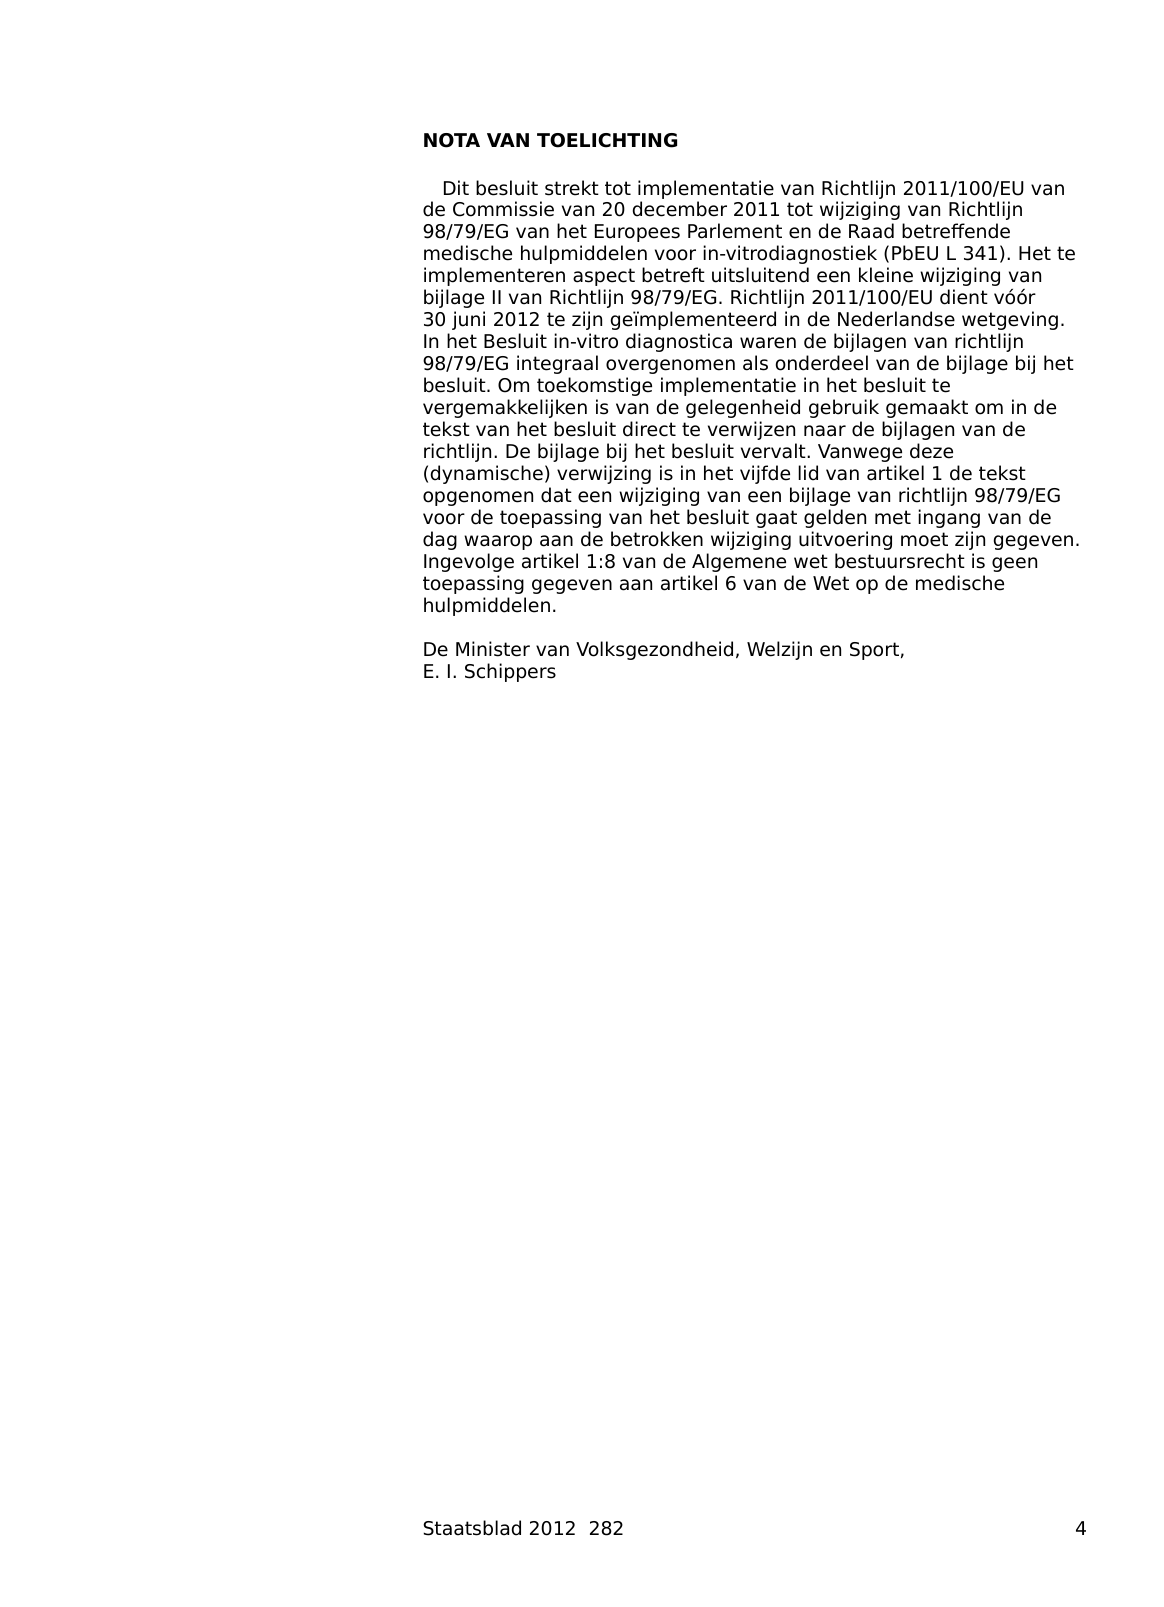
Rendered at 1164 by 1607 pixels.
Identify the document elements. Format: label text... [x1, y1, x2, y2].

subtitle NOTA VAN TOELICHTING [422, 130, 1087, 152]
text Dit besluit strekt tot implementatie van Richtlijn 2011/100/EU van de Commissie van 20 december 2011 tot wijziging van Richtlijn 98/79/EG van het Europees Parlement en de Raad betreffende medische hulpmiddelen voor in-vitrodiagnostiek (PbEU L 341). Het te implementeren aspect betreft uitsluitend een kleine wijziging van bijlage II van Richtlijn 98/79/EG. Richtlijn 2011/100/EU dient vóór 30 juni 2012 te zijn geïmplementeerd in de Nederlandse wetgeving. In het Besluit in-vitro diagnostica waren de bijlagen van richtlijn 98/79/EG integraal overgenomen als onderdeel van de bijlage bij het besluit. Om toekomstige implementatie in het besluit te vergemakkelijken is van de gelegenheid gebruik gemaakt om in de tekst van het besluit direct te verwijzen naar de bijlagen van de richtlijn. De bijlage bij het besluit vervalt. Vanwege deze (dynamische) verwijzing is in het vijfde lid van artikel 1 de tekst opgenomen dat een wijziging van een bijlage van richtlijn 98/79/EG voor de toepassing van het besluit gaat gelden met ingang van de dag waarop aan de betrokken wijziging uitvoering moet zijn gegeven. Ingevolge artikel 1:8 van de Algemene wet bestuursrecht is geen toepassing gegeven aan artikel 6 van de Wet op de medische hulpmiddelen. [422, 177, 1087, 617]
text De Minister van Volksgezondheid, Welzijn en Sport, E. I. Schippers [422, 639, 1087, 683]
